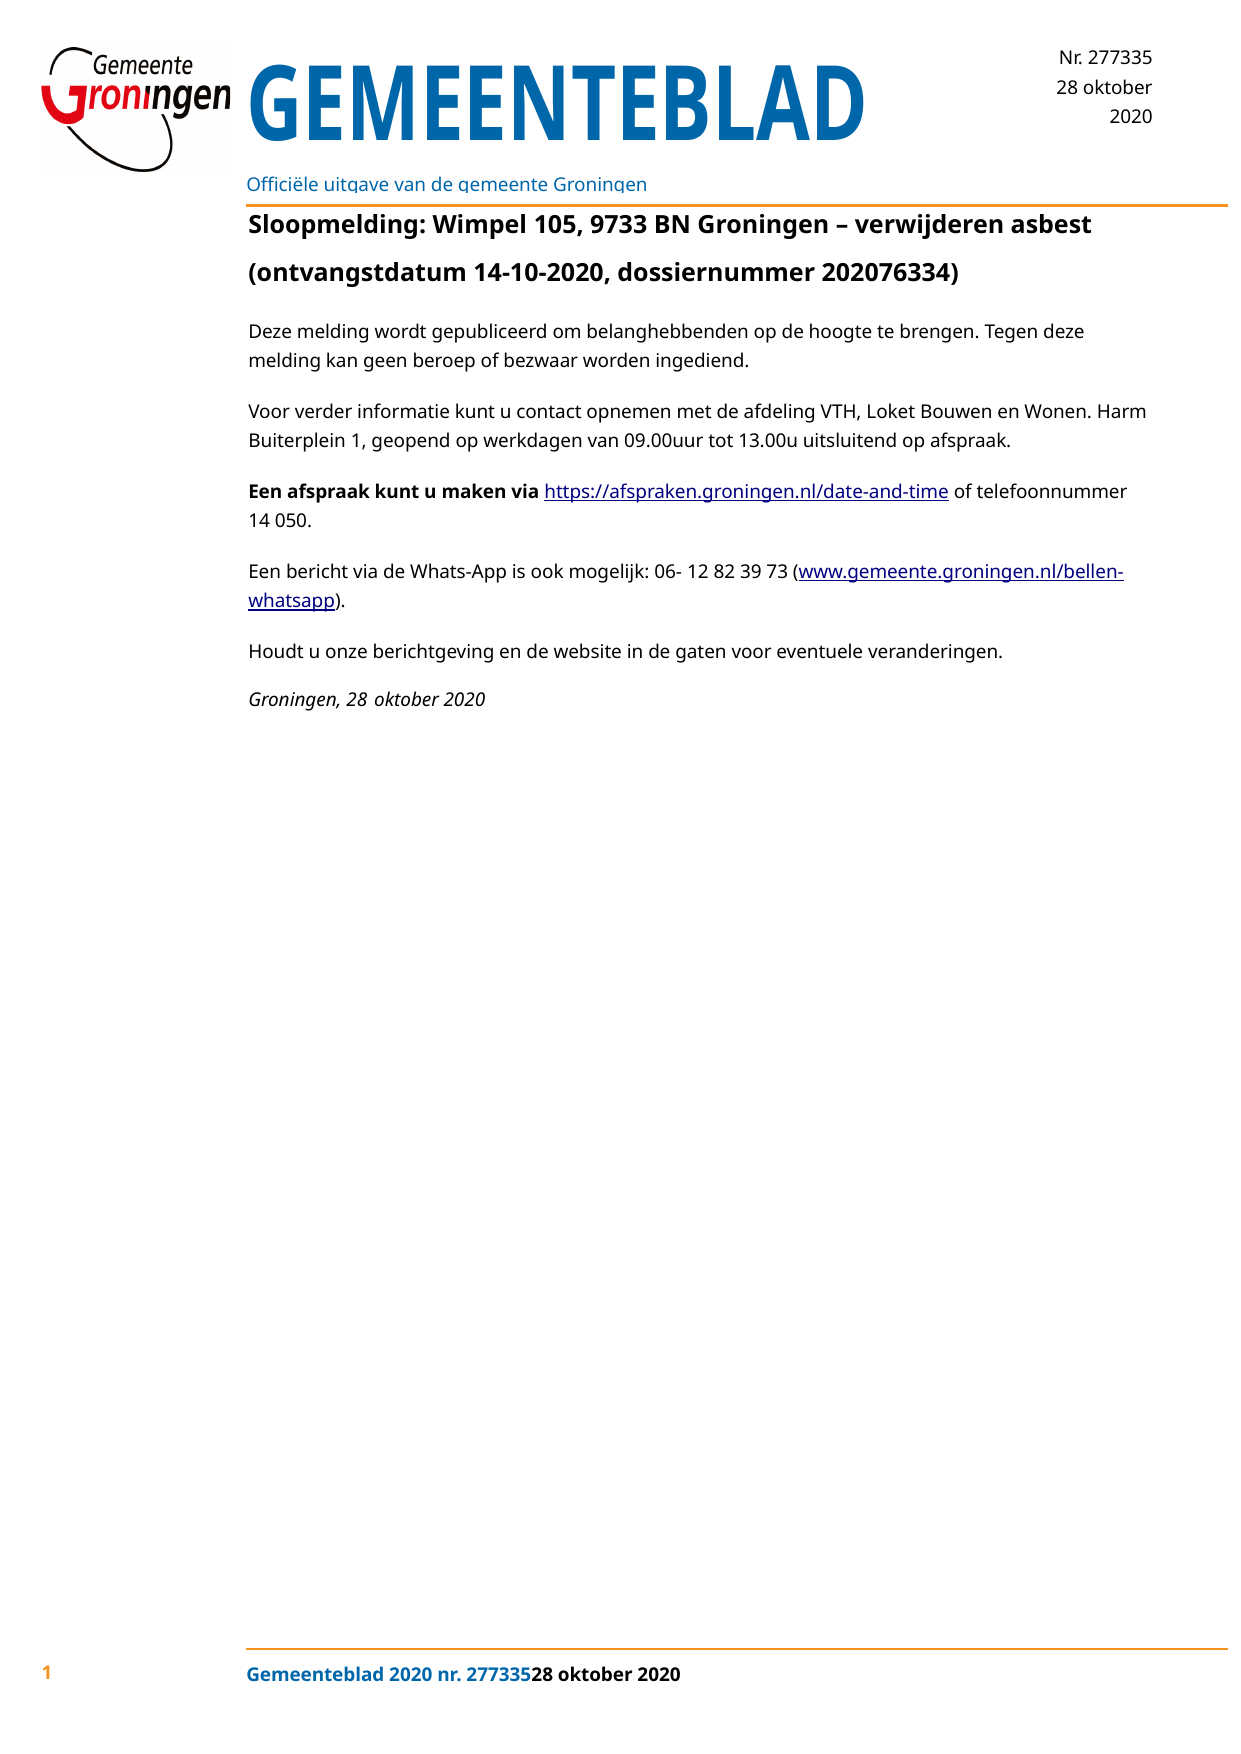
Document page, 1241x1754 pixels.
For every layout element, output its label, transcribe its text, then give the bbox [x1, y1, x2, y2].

text Groningen, 28 oktober 2020 [248, 686, 1152, 711]
text Deze melding wordt gepubliceerd om belanghebbenden op de hoogte te brengen. Tegen deze melding kan geen beroep of bezwaar worden ingediend. [248, 318, 1152, 373]
text Houdt u onze berichtgeving en de website in de gaten voor eventuele veranderingen. [248, 638, 1152, 664]
text Een bericht via de Whats-App is ook mogelijk: 06- 12 82 39 73 (www.gemeente.groningen.nl/bellen-whatsapp). [248, 558, 1152, 613]
text Een afspraak kunt u maken via https://afspraken.groningen.nl/date-and-time of telefoonnummer 14 050. [248, 478, 1152, 533]
picture [41, 47, 231, 172]
text Voor verder informatie kunt u contact opnemen met de afdeling VTH, Loket Bouwen en Wonen. Harm Buiterplein 1, geopend op werkdagen van 09.00uur tot 13.00u uitsluitend op afspraak. [248, 398, 1152, 453]
text Sloopmelding: Wimpel 105, 9733 BN Groningen – verwijderen asbest (ontvangstdatum 14-10-2020, dossiernummer 202076334) [248, 207, 1152, 288]
